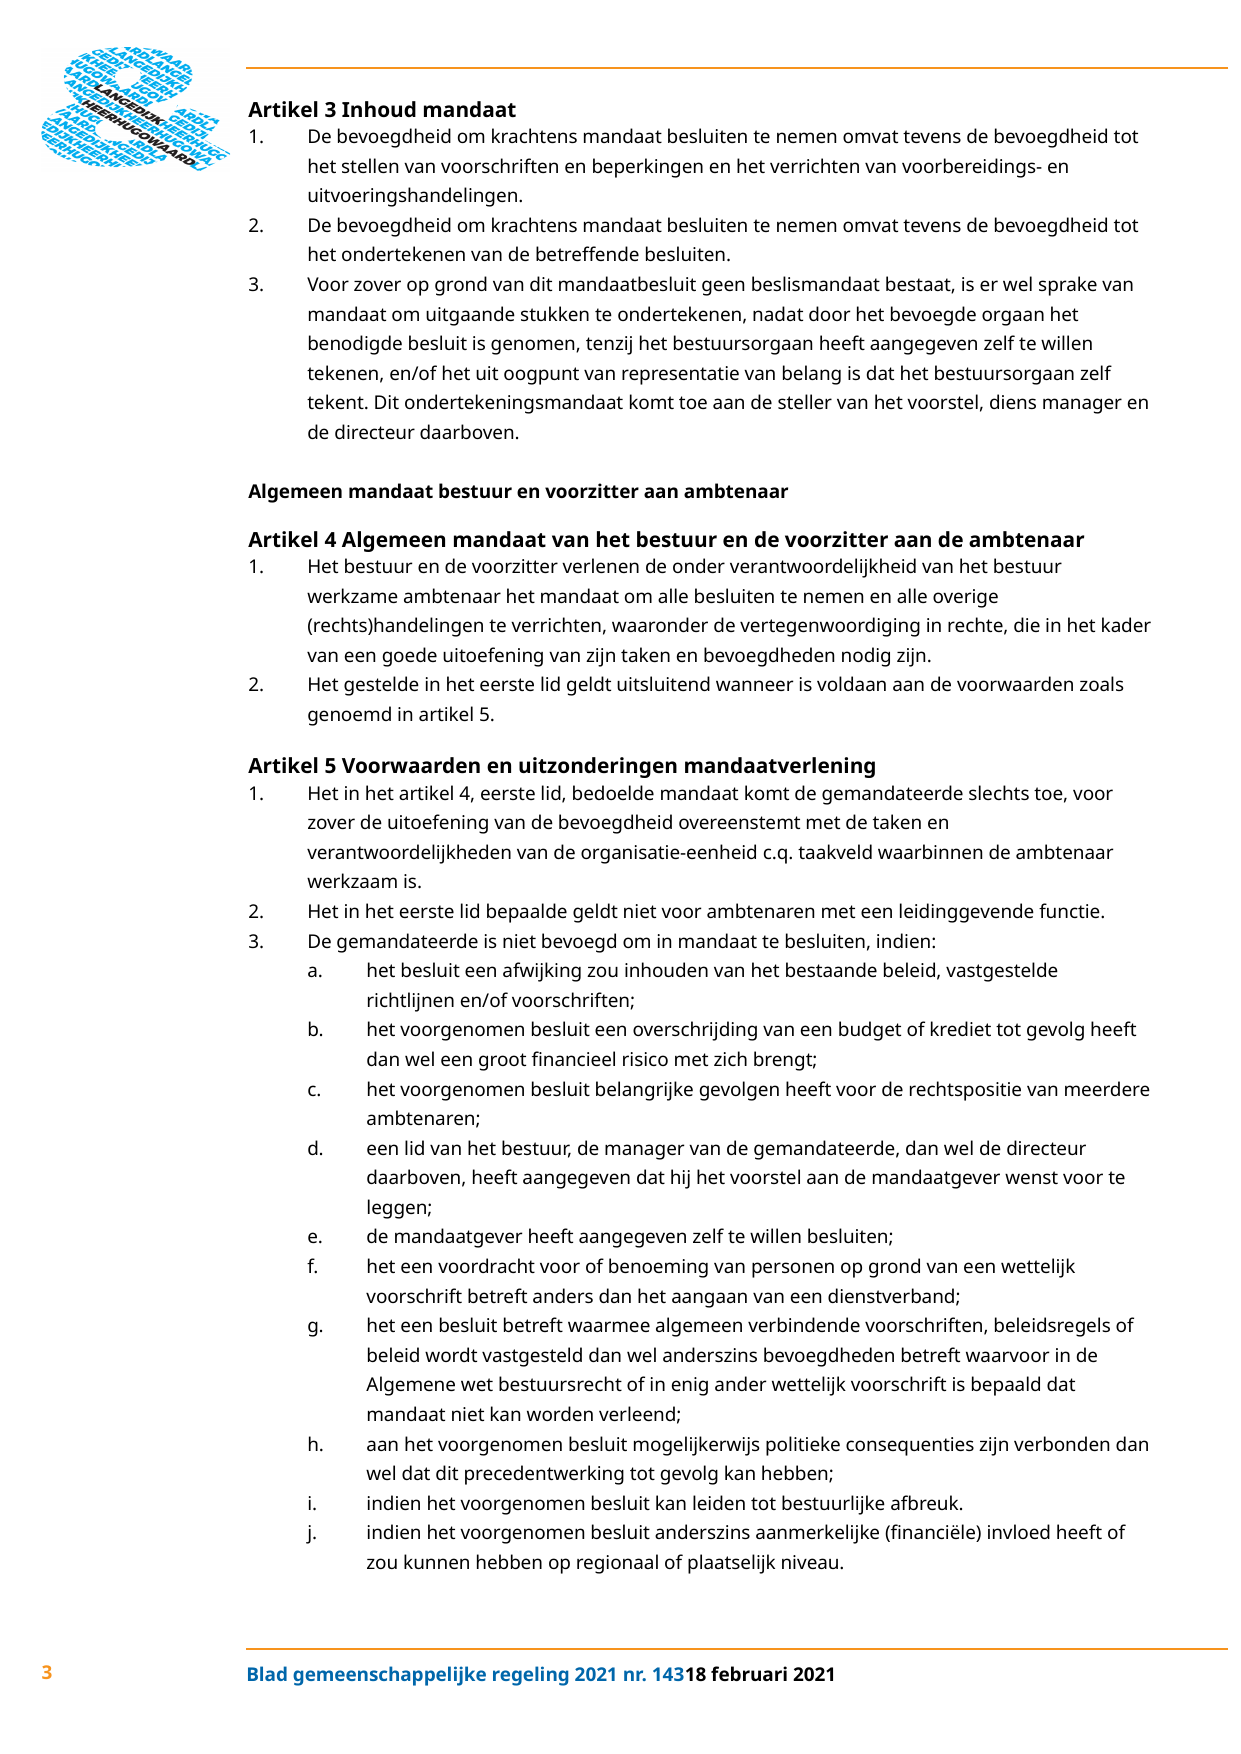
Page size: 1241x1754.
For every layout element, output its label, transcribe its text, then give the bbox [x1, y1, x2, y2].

picture [115, 56, 123, 61]
picture [77, 126, 85, 131]
picture [141, 151, 149, 156]
text Artikel 4 Algemeen mandaat van het bestuur en de voorzitter aan de ambtenaar [248, 525, 1152, 553]
picture [101, 151, 118, 161]
picture [129, 89, 140, 94]
picture [115, 47, 125, 53]
list De bevoegdheid om krachtens mandaat besluiten te nemen omvat tevens de bevoegdheid tot het ondertekenen van de betreffende besluiten. [248, 212, 1152, 267]
list Het in het eerste lid bepaalde geldt niet voor ambtenaren met een leidinggevende functie. [248, 898, 1152, 924]
picture [180, 116, 188, 121]
picture [150, 76, 165, 85]
list het voorgenomen besluit belangrijke gevolgen heeft voor de rechtspositie van meerdere ambtenaren; [307, 1076, 1152, 1131]
text Algemeen mandaat bestuur en voorzitter aan ambtenaar [248, 478, 1152, 504]
picture [95, 56, 103, 62]
picture [64, 130, 100, 151]
picture [41, 129, 59, 139]
list Voor zover op grond van dit mandaatbesluit geen beslismandaat bestaat, is er wel sprake van mandaat om uitgaande stukken te ondertekenen, nadat door het bevoegde orgaan het benodigde besluit is genomen, tenzij het bestuursorgaan heeft aangegeven zelf te willen tekenen, en/of het uit oogpunt van representatie van belang is dat het bestuursorgaan zelf tekent. Dit ondertekeningsmandaat komt toe aan de steller van het voorstel, diens manager en de directeur daarboven. [248, 271, 1152, 445]
picture [69, 110, 88, 121]
list Het gestelde in het eerste lid geldt uitsluitend wanneer is voldaan aan de voorwaarden zoals genoemd in artikel 5. [248, 672, 1152, 727]
list aan het voorgenomen besluit mogelijkerwijs politieke consequenties zijn verbonden dan wel dat dit precedentwerking tot gevolg kan hebben; [307, 1431, 1152, 1486]
list het besluit een afwijking zou inhouden van het bestaande beleid, vastgestelde richtlijnen en/of voorschriften; [307, 957, 1152, 1013]
picture [65, 142, 76, 149]
picture [41, 47, 231, 172]
list het een besluit betreft waarmee algemeen verbindende voorschriften, beleidsregels of beleid wordt vastgesteld dan wel anderszins bevoegdheden betreft waarvoor in de Algemene wet bestuursrecht of in enig ander wettelijk voorschrift is bepaald dat mandaat niet kan worden verleend; [307, 1312, 1152, 1427]
list het een voordracht voor of benoeming van personen op grond van een wettelijk voorschrift betreft anders dan het aangaan van een dienstverband; [307, 1253, 1152, 1309]
list indien het voorgenomen besluit anderszins aanmerkelijke (financiële) invloed heeft of zou kunnen hebben op regionaal of plaatselijk niveau. [307, 1519, 1152, 1575]
list Het in het artikel 4, eerste lid, bedoelde mandaat komt de gemandateerde slechts toe, voor zover de uitoefening van de bevoegdheid overeenstemt met de taken en verantwoordelijkheden van de organisatie-eenheid c.q. taakveld waarbinnen de ambtenaar werkzaam is. [248, 780, 1152, 894]
list Het bestuur en de voorzitter verlenen de onder verantwoordelijkheid van het bestuur werkzame ambtenaar het mandaat om alle besluiten te nemen en alle overige (rechts)handelingen te verrichten, waaronder de vertegenwoordiging in rechte, die in het kader van een goede uitoefening van zijn taken en bevoegdheden nodig zijn. [248, 553, 1152, 668]
picture [126, 51, 148, 65]
list een lid van het bestuur, de manager van de gemandateerde, dan wel de directeur daarboven, heeft aangegeven dat hij het voorstel aan de mandaatgever wenst voor te leggen; [307, 1135, 1152, 1220]
list indien het voorgenomen besluit kan leiden tot bestuurlijke afbreuk. [307, 1490, 1152, 1516]
picture [108, 64, 149, 89]
text Artikel 5 Voorwaarden en uitzonderingen mandaatverlening [248, 752, 1152, 780]
list het voorgenomen besluit een overschrijding van een budget of krediet tot gevolg heeft dan wel een groot financieel risico met zich brengt; [307, 1017, 1152, 1072]
list de mandaatgever heeft aangegeven zelf te willen besluiten; [307, 1224, 1152, 1249]
picture [200, 116, 208, 121]
list De gemandateerde is niet bevoegd om in mandaat te besluiten, indien: [248, 928, 1152, 954]
list De bevoegdheid om krachtens mandaat besluiten te nemen omvat tevens de bevoegdheid tot het stellen van voorschriften en beperkingen en het verrichten van voorbereidings- en uitvoeringshandelingen. [248, 123, 1152, 208]
text Artikel 3 Inhoud mandaat [248, 95, 1152, 123]
